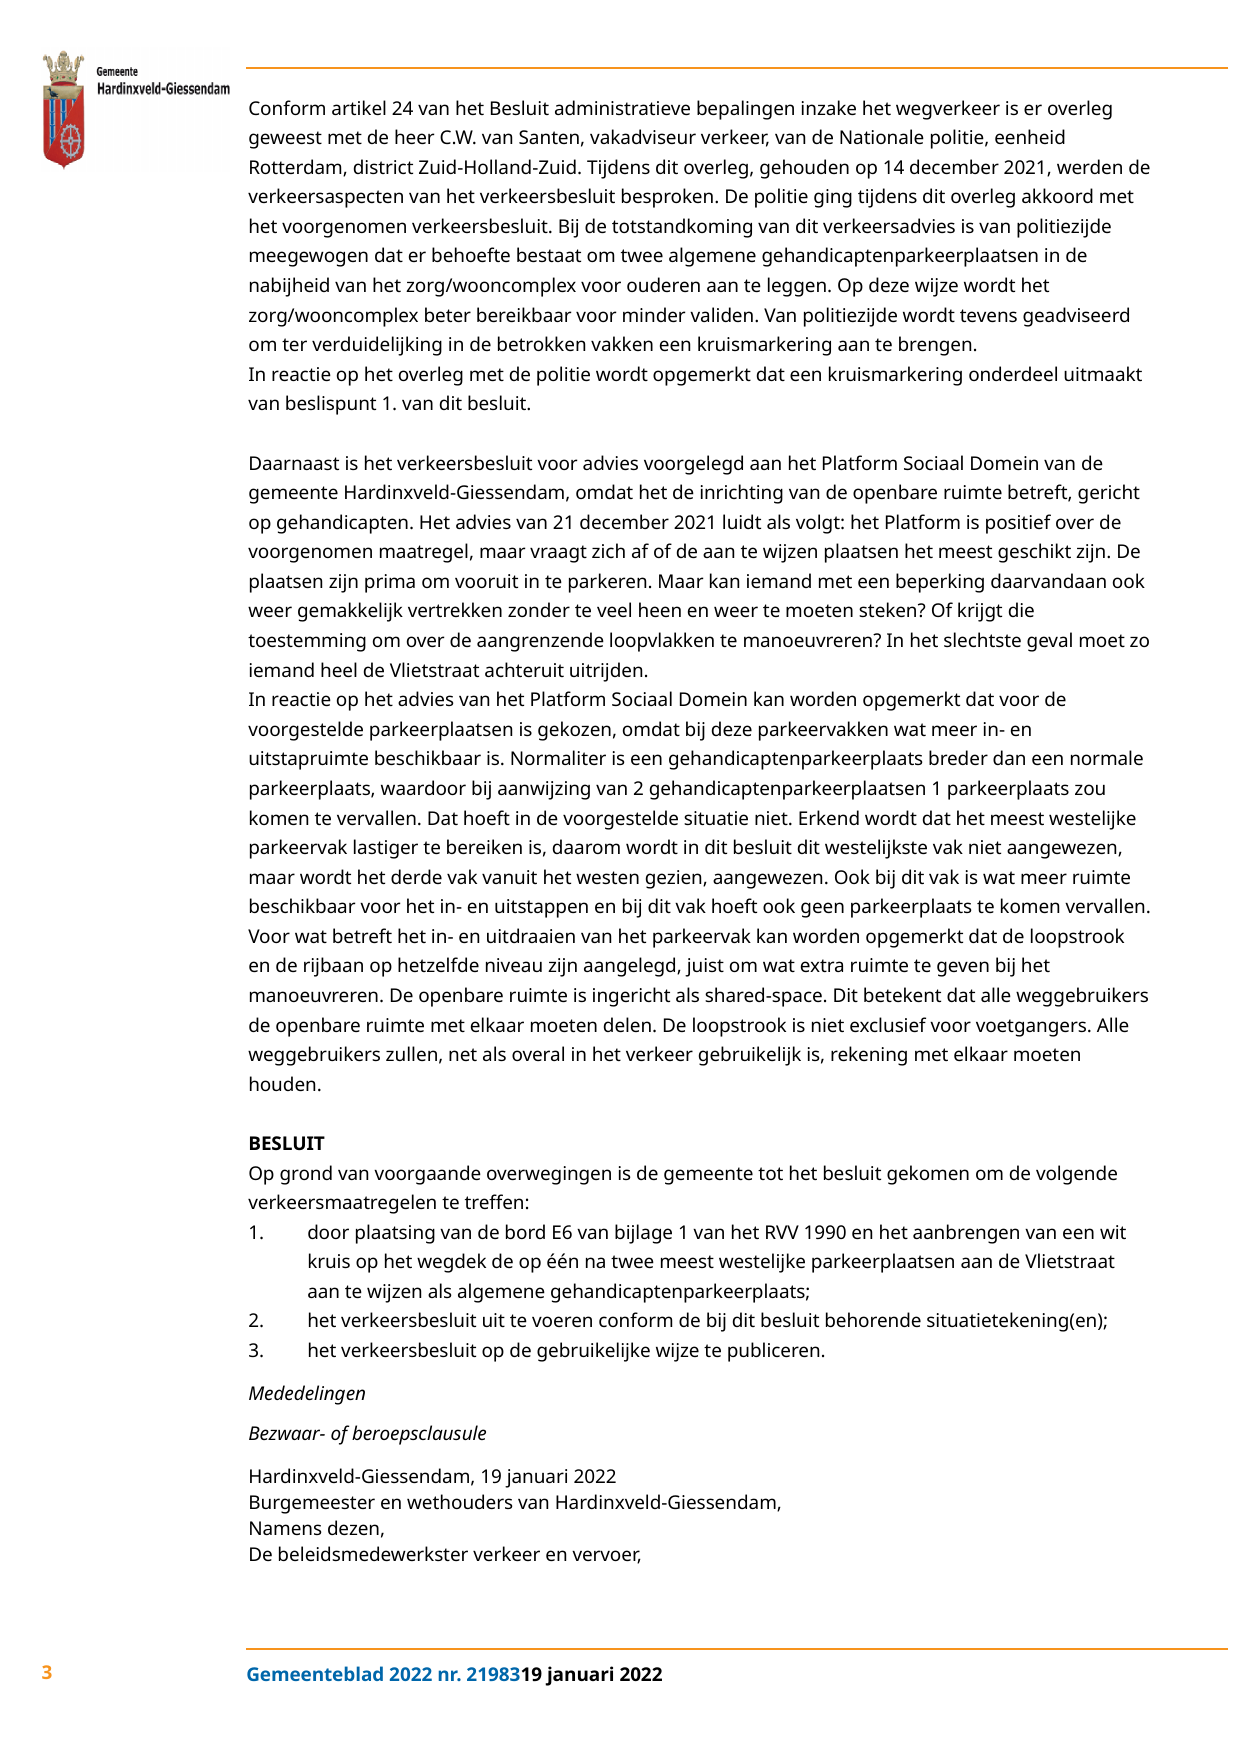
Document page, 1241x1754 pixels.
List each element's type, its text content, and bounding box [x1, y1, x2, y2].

text De beleidsmedewerkster verkeer en vervoer, [248, 1541, 1152, 1567]
text Op grond van voorgaande overwegingen is de gemeente tot het besluit gekomen om de volgende verkeersmaatregelen te treffen: [248, 1160, 1152, 1215]
text Namens dezen, [248, 1515, 1152, 1541]
text Bezwaar- of beroepsclausule [248, 1420, 1152, 1445]
list het verkeersbesluit op de gebruikelijke wijze te publiceren. [248, 1337, 1152, 1363]
text Conform artikel 24 van het Besluit administratieve bepalingen inzake het wegverkeer is er overleg geweest met de heer C.W. van Santen, vakadviseur verkeer, van de Nationale politie, eenheid Rotterdam, district Zuid-Holland-Zuid. Tijdens dit overleg, gehouden op 14 december 2021, werden de verkeersaspecten van het verkeersbesluit besproken. De politie ging tijdens dit overleg akkoord met het voorgenomen verkeersbesluit. Bij de totstandkoming van dit verkeersadvies is van politiezijde meegewogen dat er behoefte bestaat om twee algemene gehandicaptenparkeerplaatsen in de nabijheid van het zorg/wooncomplex voor ouderen aan te leggen. Op deze wijze wordt het zorg/wooncomplex beter bereikbaar voor minder validen. Van politiezijde wordt tevens geadviseerd om ter verduidelijking in de betrokken vakken een kruismarkering aan te brengen. [248, 95, 1152, 357]
list het verkeersbesluit uit te voeren conform de bij dit besluit behorende situatietekening(en); [248, 1308, 1152, 1333]
text Daarnaast is het verkeersbesluit voor advies voorgelegd aan het Platform Sociaal Domein van de gemeente Hardinxveld-Giessendam, omdat het de inrichting van de openbare ruimte betreft, gericht op gehandicapten. Het advies van 21 december 2021 luidt als volgt: het Platform is positief over de voorgenomen maatregel, maar vraagt zich af of de aan te wijzen plaatsen het meest geschikt zijn. De plaatsen zijn prima om vooruit in te parkeren. Maar kan iemand met een beperking daarvandaan ook weer gemakkelijk vertrekken zonder te veel heen en weer te moeten steken? Of krijgt die toestemming om over de aangrenzende loopvlakken te manoeuvreren? In het slechtste geval moet zo iemand heel de Vlietstraat achteruit uitrijden. [248, 450, 1152, 683]
picture [41, 47, 231, 172]
text Hardinxveld-Giessendam, 19 januari 2022 [248, 1464, 1152, 1489]
text In reactie op het overleg met de politie wordt opgemerkt dat een kruismarkering onderdeel uitmaakt van beslispunt 1. van dit besluit. [248, 361, 1152, 416]
text BESLUIT [248, 1130, 1152, 1156]
list door plaatsing van de bord E6 van bijlage 1 van het RVV 1990 en het aanbrengen van een wit kruis op het wegdek de op één na twee meest westelijke parkeerplaatsen aan de Vlietstraat aan te wijzen als algemene gehandicaptenparkeerplaats; [248, 1219, 1152, 1304]
text Burgemeester en wethouders van Hardinxveld-Giessendam, [248, 1489, 1152, 1515]
text Mededelingen [248, 1380, 1152, 1406]
text In reactie op het advies van het Platform Sociaal Domein kan worden opgemerkt dat voor de voorgestelde parkeerplaatsen is gekozen, omdat bij deze parkeervakken wat meer in- en uitstapruimte beschikbaar is. Normaliter is een gehandicaptenparkeerplaats breder dan een normale parkeerplaats, waardoor bij aanwijzing van 2 gehandicaptenparkeerplaatsen 1 parkeerplaats zou komen te vervallen. Dat hoeft in de voorgestelde situatie niet. Erkend wordt dat het meest westelijke parkeervak lastiger te bereiken is, daarom wordt in dit besluit dit westelijkste vak niet aangewezen, maar wordt het derde vak vanuit het westen gezien, aangewezen. Ook bij dit vak is wat meer ruimte beschikbaar voor het in- en uitstappen en bij dit vak hoeft ook geen parkeerplaats te komen vervallen. Voor wat betreft het in- en uitdraaien van het parkeervak kan worden opgemerkt dat de loopstrook en de rijbaan op hetzelfde niveau zijn aangelegd, juist om wat extra ruimte te geven bij het manoeuvreren. De openbare ruimte is ingericht als shared-space. Dit betekent dat alle weggebruikers de openbare ruimte met elkaar moeten delen. De loopstrook is niet exclusief voor voetgangers. Alle weggebruikers zullen, net als overal in het verkeer gebruikelijk is, rekening met elkaar moeten houden. [248, 686, 1152, 1097]
